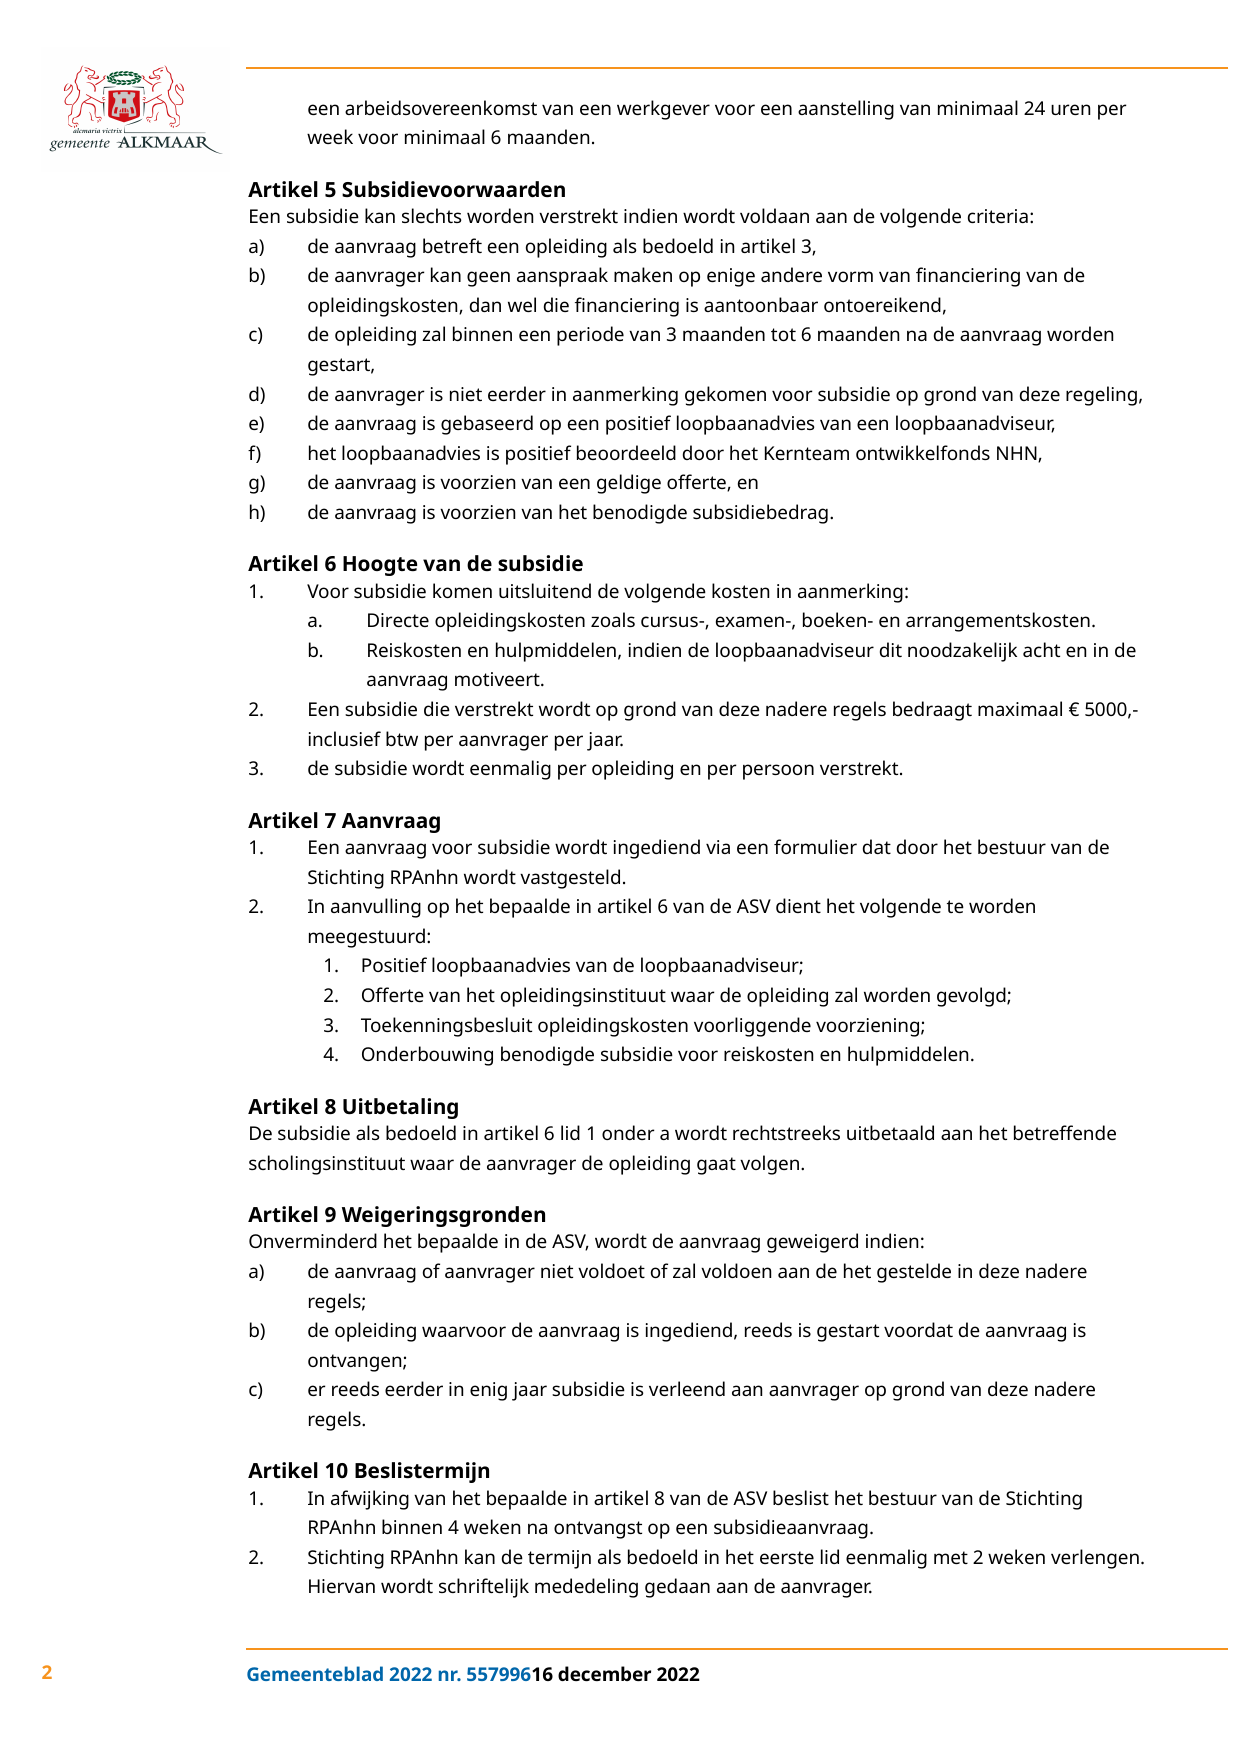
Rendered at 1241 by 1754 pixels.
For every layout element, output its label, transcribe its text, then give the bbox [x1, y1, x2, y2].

text Artikel 10 Beslistermijn [248, 1457, 1152, 1485]
list de aanvraag of aanvrager niet voldoet of zal voldoen aan de het gestelde in deze nadere regels; [248, 1258, 1152, 1313]
list de aanvrager is niet eerder in aanmerking gekomen voor subsidie op grond van deze regeling, [248, 381, 1152, 406]
list een arbeidsovereenkomst van een werkgever voor een aanstelling van minimaal 24 uren per week voor minimaal 6 maanden. [248, 95, 1152, 150]
list het loopbaanadvies is positief beoordeeld door het Kernteam ontwikkelfonds NHN, [248, 440, 1152, 466]
list Voor subsidie komen uitsluitend de volgende kosten in aanmerking: [248, 578, 1152, 604]
list Een aanvraag voor subsidie wordt ingediend via een formulier dat door het bestuur van de Stichting RPAnhn wordt vastgesteld. [248, 834, 1152, 889]
list de aanvraag betreft een opleiding als bedoeld in artikel 3, [248, 233, 1152, 258]
list Directe opleidingskosten zoals cursus-, examen-, boeken- en arrangementskosten. [307, 607, 1152, 633]
list de opleiding zal binnen een periode van 3 maanden tot 6 maanden na de aanvraag worden gestart, [248, 322, 1152, 377]
picture [41, 47, 231, 172]
list Stichting RPAnhn kan de termijn als bedoeld in het eerste lid eenmalig met 2 weken verlengen. Hiervan wordt schriftelijk mededeling gedaan aan de aanvrager. [248, 1544, 1152, 1599]
list de aanvraag is voorzien van een geldige offerte, en [248, 469, 1152, 495]
text Artikel 8 Uitbetaling [248, 1092, 1152, 1120]
list de opleiding waarvoor de aanvraag is ingediend, reeds is gestart voordat de aanvraag is ontvangen; [248, 1317, 1152, 1373]
list de aanvraag is gebaseerd op een positief loopbaanadvies van een loopbaanadviseur, [248, 410, 1152, 436]
list Onderbouwing benodigde subsidie voor reiskosten en hulpmiddelen. [323, 1041, 1152, 1067]
list de aanvrager kan geen aanspraak maken op enige andere vorm van financiering van de opleidingskosten, dan wel die financiering is aantoonbaar ontoereikend, [248, 262, 1152, 318]
list Positief loopbaanadvies van de loopbaanadviseur; [323, 953, 1152, 978]
list Offerte van het opleidingsinstituut waar de opleiding zal worden gevolgd; [323, 982, 1152, 1008]
list de subsidie wordt eenmalig per opleiding en per persoon verstrekt. [248, 755, 1152, 781]
list Toekenningsbesluit opleidingskosten voorliggende voorziening; [323, 1012, 1152, 1037]
text Artikel 6 Hoogte van de subsidie [248, 549, 1152, 578]
list de aanvraag is voorzien van het benodigde subsidiebedrag. [248, 499, 1152, 525]
text Een subsidie kan slechts worden verstrekt indien wordt voldaan aan de volgende criteria: [248, 203, 1152, 229]
text Artikel 9 Weigeringsgronden [248, 1200, 1152, 1229]
text Onverminderd het bepaalde in de ASV, wordt de aanvraag geweigerd indien: [248, 1229, 1152, 1254]
list Een subsidie die verstrekt wordt op grond van deze nadere regels bedraagt maximaal € 5000,- inclusief btw per aanvrager per jaar. [248, 696, 1152, 752]
text Artikel 5 Subsidievoorwaarden [248, 175, 1152, 203]
list Reiskosten en hulpmiddelen, indien de loopbaanadviseur dit noodzakelijk acht en in de aanvraag motiveert. [307, 637, 1152, 692]
text Artikel 7 Aanvraag [248, 806, 1152, 834]
list In afwijking van het bepaalde in artikel 8 van de ASV beslist het bestuur van de Stichting RPAnhn binnen 4 weken na ontvangst op een subsidieaanvraag. [248, 1485, 1152, 1540]
text De subsidie als bedoeld in artikel 6 lid 1 onder a wordt rechtstreeks uitbetaald aan het betreffende scholingsinstituut waar de aanvrager de opleiding gaat volgen. [248, 1120, 1152, 1176]
list In aanvulling op het bepaalde in artikel 6 van de ASV dient het volgende te worden meegestuurd: [248, 893, 1152, 949]
list er reeds eerder in enig jaar subsidie is verleend aan aanvrager op grond van deze nadere regels. [248, 1377, 1152, 1432]
